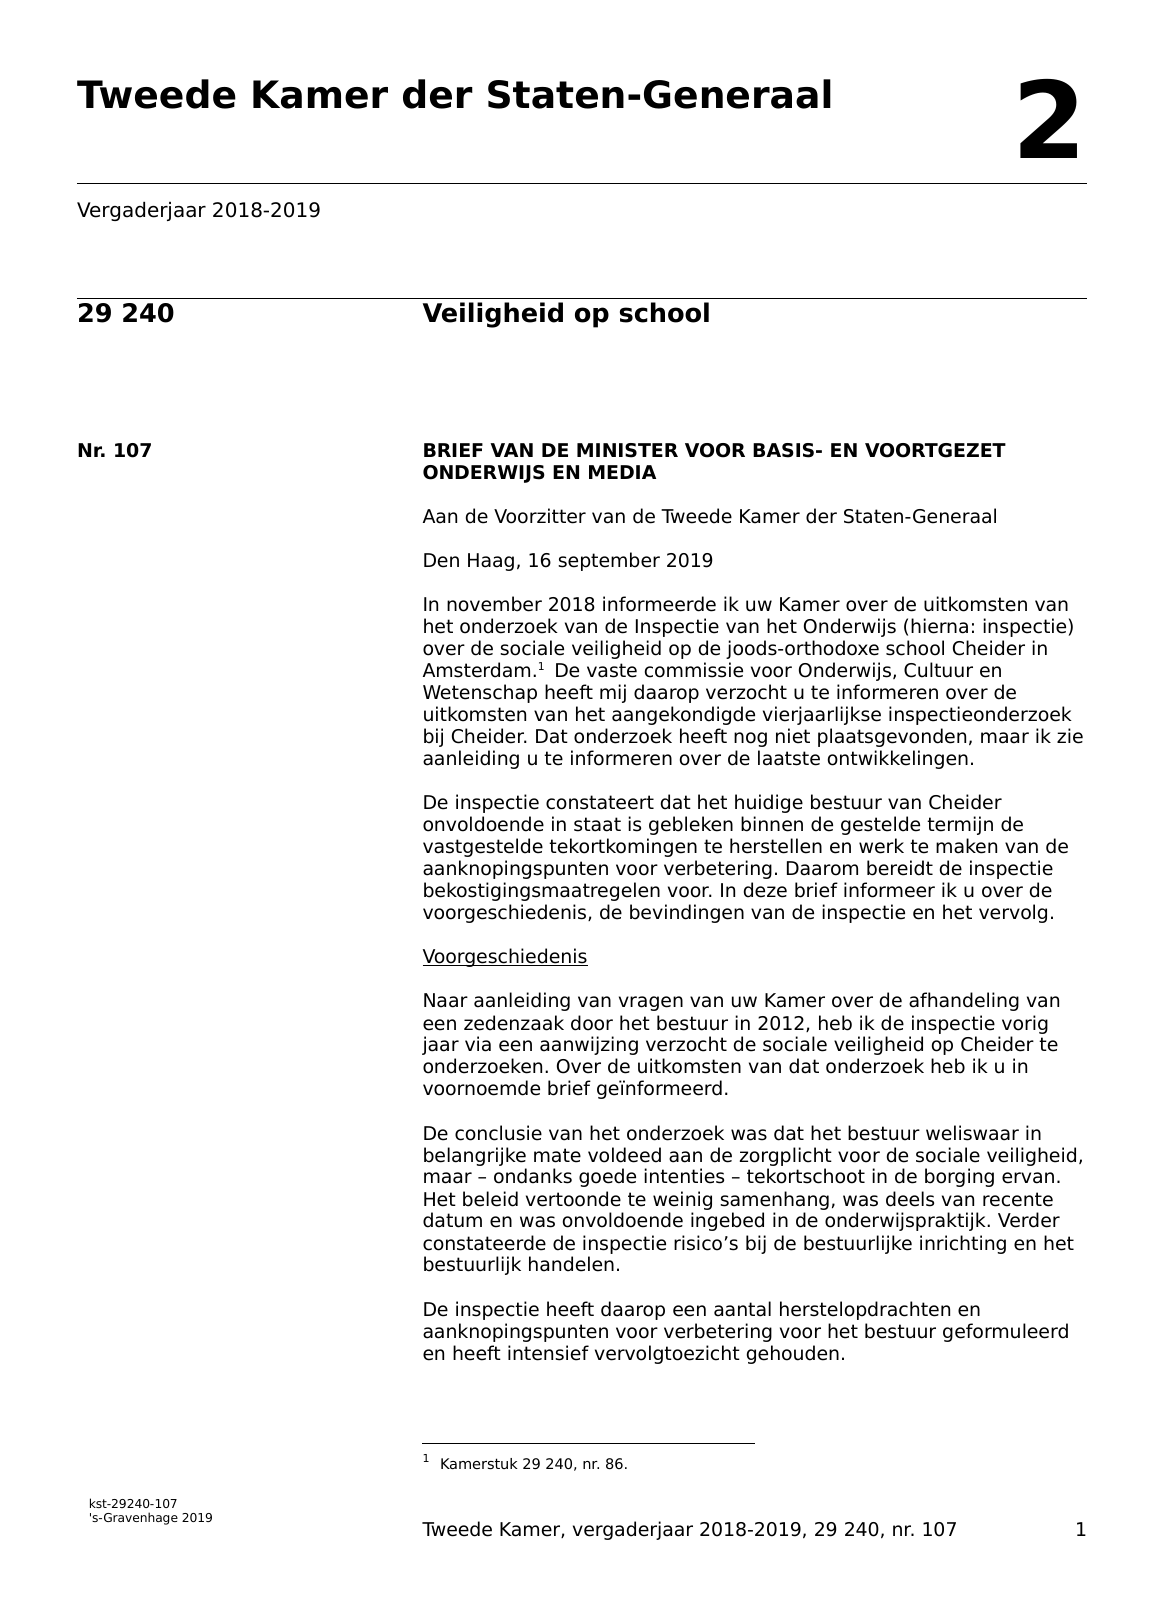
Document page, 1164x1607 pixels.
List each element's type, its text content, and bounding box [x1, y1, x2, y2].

table_header 2 [886, 59, 1087, 183]
table_cell Vergaderjaar 2018-2019 [77, 184, 1087, 298]
text De conclusie van het onderzoek was dat het bestuur weliswaar in belangrijke mate voldeed aan de zorgplicht voor de sociale veiligheid, maar – ondanks goede intenties – tekortschoot in de borging ervan. Het beleid vertoonde te weinig samenhang, was deels van recente datum en was onvoldoende ingebed in de onderwijspraktijk. Verder constateerde de inspectie risico’s bij de bestuurlijke inrichting en het bestuurlijk handelen. [422, 1122, 1087, 1276]
subtitle Nr. 107 BRIEF VAN DE MINISTER VOOR BASIS- EN VOORTGEZET ONDERWIJS EN MEDIA [77, 440, 1087, 484]
text Den Haag, 16 september 2019 [422, 550, 1087, 572]
subtitle 29 240 Veiligheid op school [77, 299, 1087, 329]
text Aan de Voorzitter van de Tweede Kamer der Staten-Generaal [422, 506, 1087, 528]
text De inspectie heeft daarop een aantal herstelopdrachten en aanknopingspunten voor verbetering voor het bestuur geformuleerd en heeft intensief vervolgtoezicht gehouden. [422, 1298, 1087, 1364]
subtitle Voorgeschiedenis [422, 946, 1087, 968]
text kst-29240-107 [88, 1497, 323, 1511]
text 's-Gravenhage 2019 [88, 1511, 323, 1525]
text De inspectie constateert dat het huidige bestuur van Cheider onvoldoende in staat is gebleken binnen de gestelde termijn de vastgestelde tekortkomingen te herstellen en werk te maken van de aanknopingspunten voor verbetering. Daarom bereidt de inspectie bekostigingsmaatregelen voor. In deze brief informeer ik u over de voorgeschiedenis, de bevindingen van de inspectie en het vervolg. [422, 792, 1087, 924]
text Naar aanleiding van vragen van uw Kamer over de afhandeling van een zedenzaak door het bestuur in 2012, heb ik de inspectie vorig jaar via een aanwijzing verzocht de sociale veiligheid op Cheider te onderzoeken. Over de uitkomsten van dat onderzoek heb ik u in voornoemde brief geïnformeerd. [422, 990, 1087, 1100]
text Kamerstuk 29 240, nr. 86. [422, 1452, 1087, 1474]
table_header Tweede Kamer der Staten-Generaal [77, 59, 886, 183]
text In november 2018 informeerde ik uw Kamer over de uitkomsten van het onderzoek van de Inspectie van het Onderwijs (hierna: inspectie) over de sociale veiligheid op de joods-orthodoxe school Cheider in Amsterdam. De vaste commissie voor Onderwijs, Cultuur en Wetenschap heeft mij daarop verzocht u te informeren over de uitkomsten van het aangekondigde vierjaarlijkse inspectieonderzoek bij Cheider. Dat onderzoek heeft nog niet plaatsgevonden, maar ik zie aanleiding u te informeren over de laatste ontwikkelingen. [422, 594, 1087, 770]
